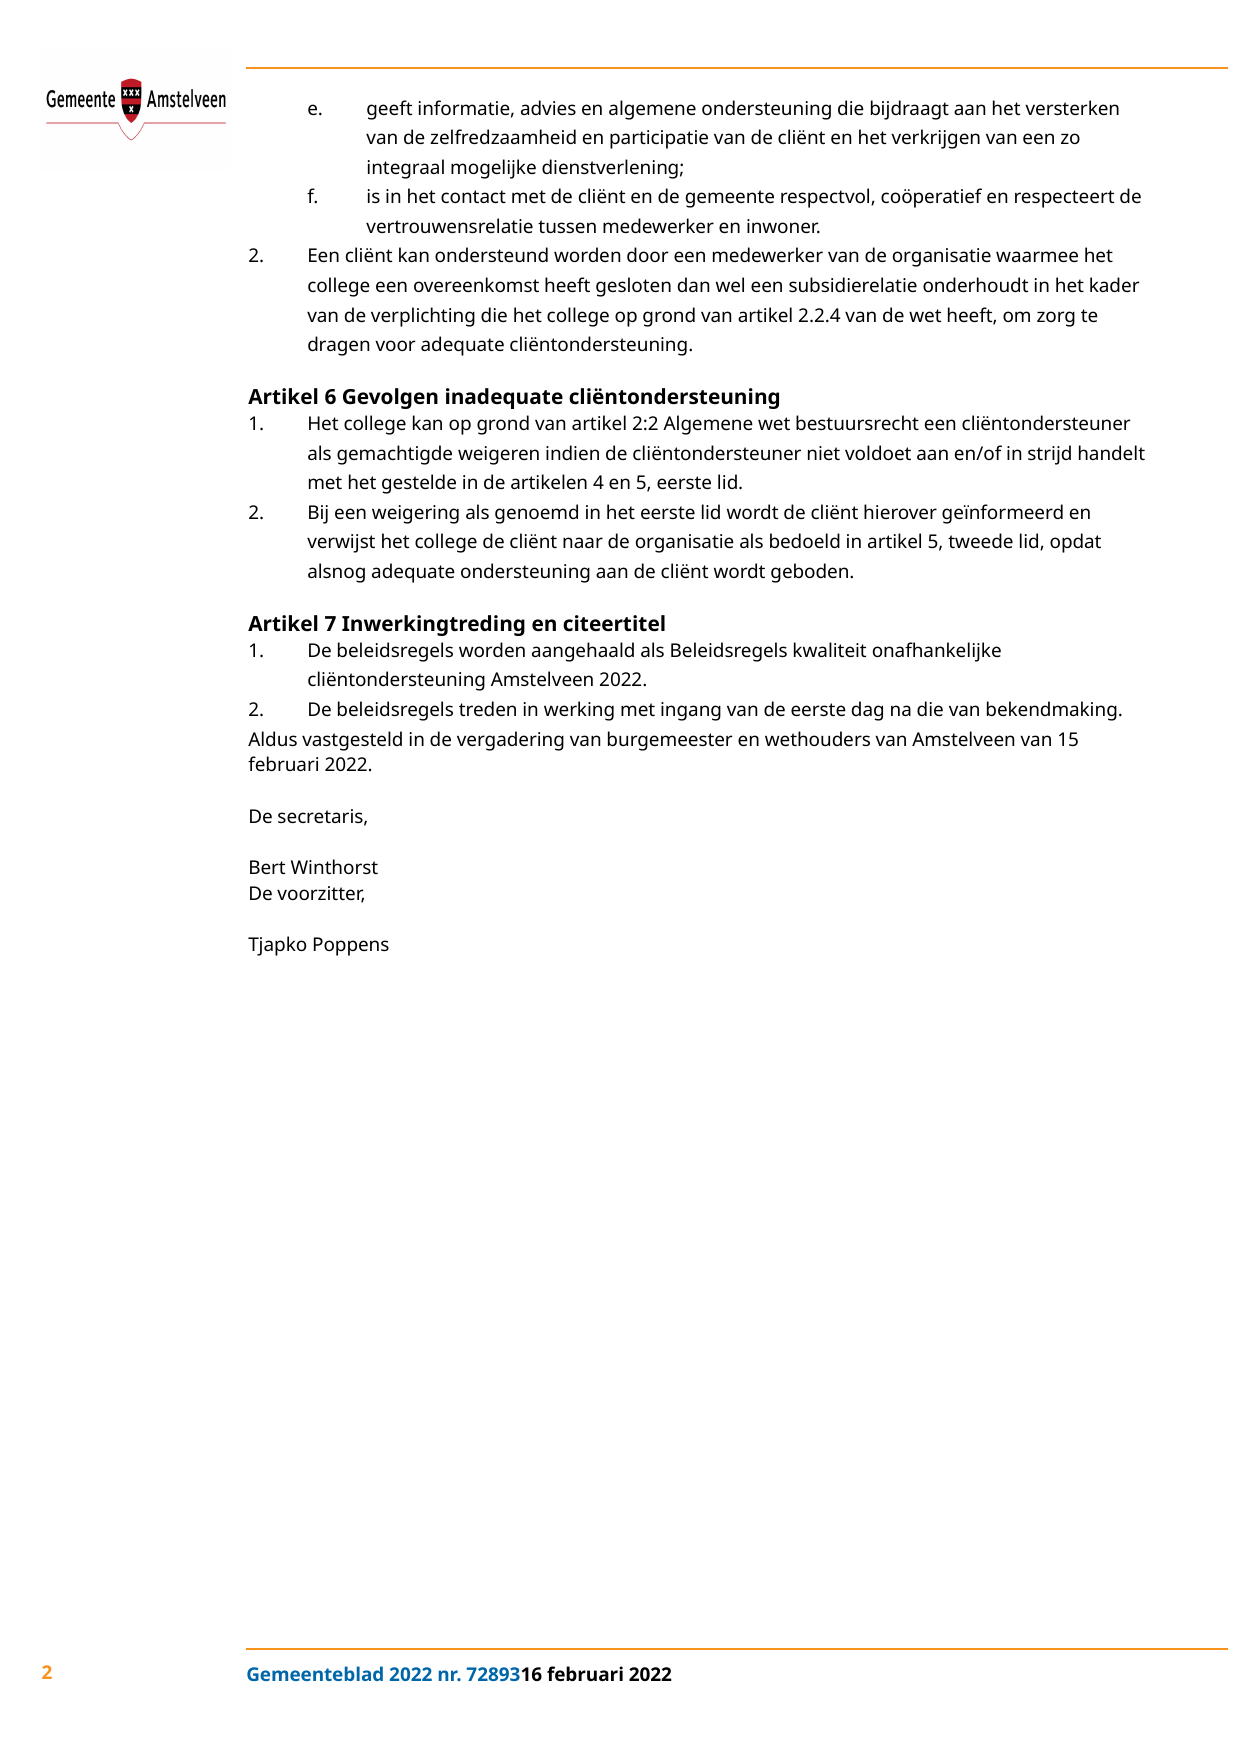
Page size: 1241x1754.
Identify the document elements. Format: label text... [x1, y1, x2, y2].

text De secretaris, [248, 803, 1152, 829]
text Bert Winthorst [248, 854, 1152, 880]
list geeft informatie, advies en algemene ondersteuning die bijdraagt aan het versterken van de zelfredzaamheid en participatie van de cliënt en het verkrijgen van een zo integraal mogelijke dienstverlening; [307, 95, 1152, 180]
text Tjapko Poppens [248, 932, 1152, 957]
text Artikel 6 Gevolgen inadequate cliëntondersteuning [248, 382, 1152, 410]
text Artikel 7 Inwerkingtreding en citeertitel [248, 609, 1152, 637]
list Een cliënt kan ondersteund worden door een medewerker van de organisatie waarmee het college een overeenkomst heeft gesloten dan wel een subsidierelatie onderhoudt in het kader van de verplichting die het college op grond van artikel 2.2.4 van de wet heeft, om zorg te dragen voor adequate cliëntondersteuning. [248, 243, 1152, 357]
text De voorzitter, [248, 880, 1152, 906]
list De beleidsregels treden in werking met ingang van de eerste dag na die van bekendmaking. [248, 696, 1152, 722]
list is in het contact met de cliënt en de gemeente respectvol, coöperatief en respecteert de vertrouwensrelatie tussen medewerker en inwoner. [307, 183, 1152, 239]
list Het college kan op grond van artikel 2:2 Algemene wet bestuursrecht een cliëntondersteuner als gemachtigde weigeren indien de cliëntondersteuner niet voldoet aan en/of in strijd handelt met het gestelde in de artikelen 4 en 5, eerste lid. [248, 410, 1152, 495]
text Aldus vastgesteld in de vergadering van burgemeester en wethouders van Amstelveen van 15 februari 2022. [248, 726, 1152, 777]
picture [41, 47, 231, 172]
list De beleidsregels worden aangehaald als Beleidsregels kwaliteit onafhankelijke cliëntondersteuning Amstelveen 2022. [248, 637, 1152, 692]
list Bij een weigering als genoemd in het eerste lid wordt de cliënt hierover geïnformeerd en verwijst het college de cliënt naar de organisatie als bedoeld in artikel 5, tweede lid, opdat alsnog adequate ondersteuning aan de cliënt wordt geboden. [248, 499, 1152, 584]
